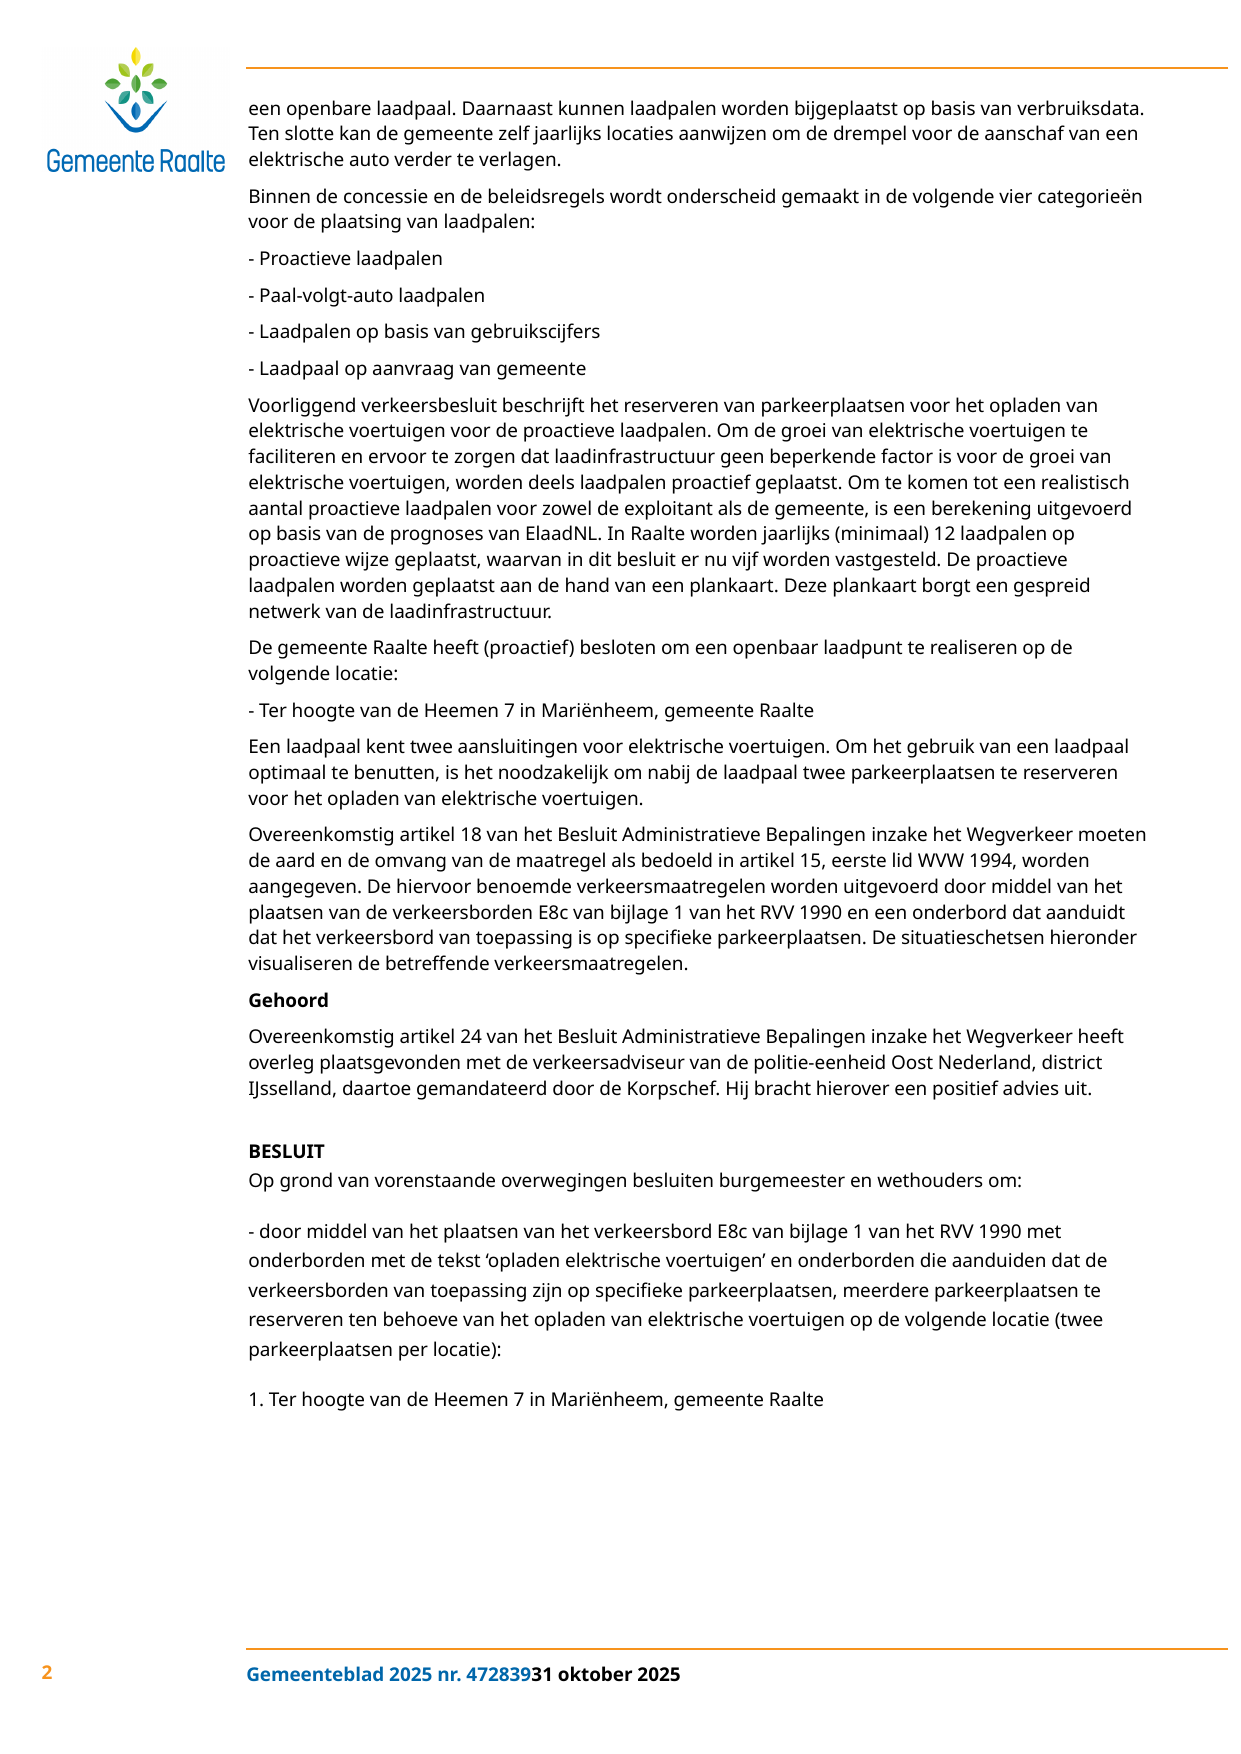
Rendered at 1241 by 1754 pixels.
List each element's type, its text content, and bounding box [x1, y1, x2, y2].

text een openbare laadpaal. Daarnaast kunnen laadpalen worden bijgeplaatst op basis van verbruiksdata. Ten slotte kan de gemeente zelf jaarlijks locaties aanwijzen om de drempel voor de aanschaf van een elektrische auto verder te verlagen. [248, 95, 1152, 172]
text - Laadpalen op basis van gebruikscijfers [248, 319, 1152, 344]
picture [41, 47, 231, 172]
text - Laadpaal op aanvraag van gemeente [248, 355, 1152, 381]
text - Ter hoogte van de Heemen 7 in Mariënheem, gemeente Raalte [248, 697, 1152, 723]
text BESLUIT [248, 1138, 1152, 1163]
text - Paal-volgt-auto laadpalen [248, 282, 1152, 308]
text Voorliggend verkeersbesluit beschrijft het reserveren van parkeerplaatsen voor het opladen van elektrische voertuigen voor de proactieve laadpalen. Om de groei van elektrische voertuigen te faciliteren en ervoor te zorgen dat laadinfrastructuur geen beperkende factor is voor de groei van elektrische voertuigen, worden deels laadpalen proactief geplaatst. Om te komen tot een realistisch aantal proactieve laadpalen voor zowel de exploitant als de gemeente, is een berekening uitgevoerd op basis van de prognoses van ElaadNL. In Raalte worden jaarlijks (minimaal) 12 laadpalen op proactieve wijze geplaatst, waarvan in dit besluit er nu vijf worden vastgesteld. De proactieve laadpalen worden geplaatst aan de hand van een plankaart. Deze plankaart borgt een gespreid netwerk van de laadinfrastructuur. [248, 392, 1152, 623]
text Binnen de concessie en de beleidsregels wordt onderscheid gemaakt in de volgende vier categorieën voor de plaatsing van laadpalen: [248, 183, 1152, 234]
text De gemeente Raalte heeft (proactief) besloten om een openbaar laadpunt te realiseren op de volgende locatie: [248, 634, 1152, 686]
text Op grond van vorenstaande overwegingen besluiten burgemeester en wethouders om: [248, 1167, 1152, 1193]
text Overeenkomstig artikel 24 van het Besluit Administratieve Bepalingen inzake het Wegverkeer heeft overleg plaatsgevonden met de verkeersadviseur van de politie-eenheid Oost Nederland, district IJsselland, daartoe gemandateerd door de Korpschef. Hij bracht hierover een positief advies uit. [248, 1024, 1152, 1101]
text Gehoord [248, 987, 1152, 1013]
text - Proactieve laadpalen [248, 245, 1152, 271]
text 1. Ter hoogte van de Heemen 7 in Mariënheem, gemeente Raalte [248, 1387, 1152, 1412]
text Overeenkomstig artikel 18 van het Besluit Administratieve Bepalingen inzake het Wegverkeer moeten de aard en de omvang van de maatregel als bedoeld in artikel 15, eerste lid WVW 1994, worden aangegeven. De hiervoor benoemde verkeersmaatregelen worden uitgevoerd door middel van het plaatsen van de verkeersborden E8c van bijlage 1 van het RVV 1990 en een onderbord dat aanduidt dat het verkeersbord van toepassing is op specifieke parkeerplaatsen. De situatieschetsen hieronder visualiseren de betreffende verkeersmaatregelen. [248, 822, 1152, 976]
text - door middel van het plaatsen van het verkeersbord E8c van bijlage 1 van het RVV 1990 met onderborden met de tekst ‘opladen elektrische voertuigen’ en onderborden die aanduiden dat de verkeersborden van toepassing zijn op specifieke parkeerplaatsen, meerdere parkeerplaatsen te reserveren ten behoeve van het opladen van elektrische voertuigen op de volgende locatie (twee parkeerplaatsen per locatie): [248, 1218, 1152, 1362]
text Een laadpaal kent twee aansluitingen voor elektrische voertuigen. Om het gebruik van een laadpaal optimaal te benutten, is het noodzakelijk om nabij de laadpaal twee parkeerplaatsen te reserveren voor het opladen van elektrische voertuigen. [248, 733, 1152, 811]
